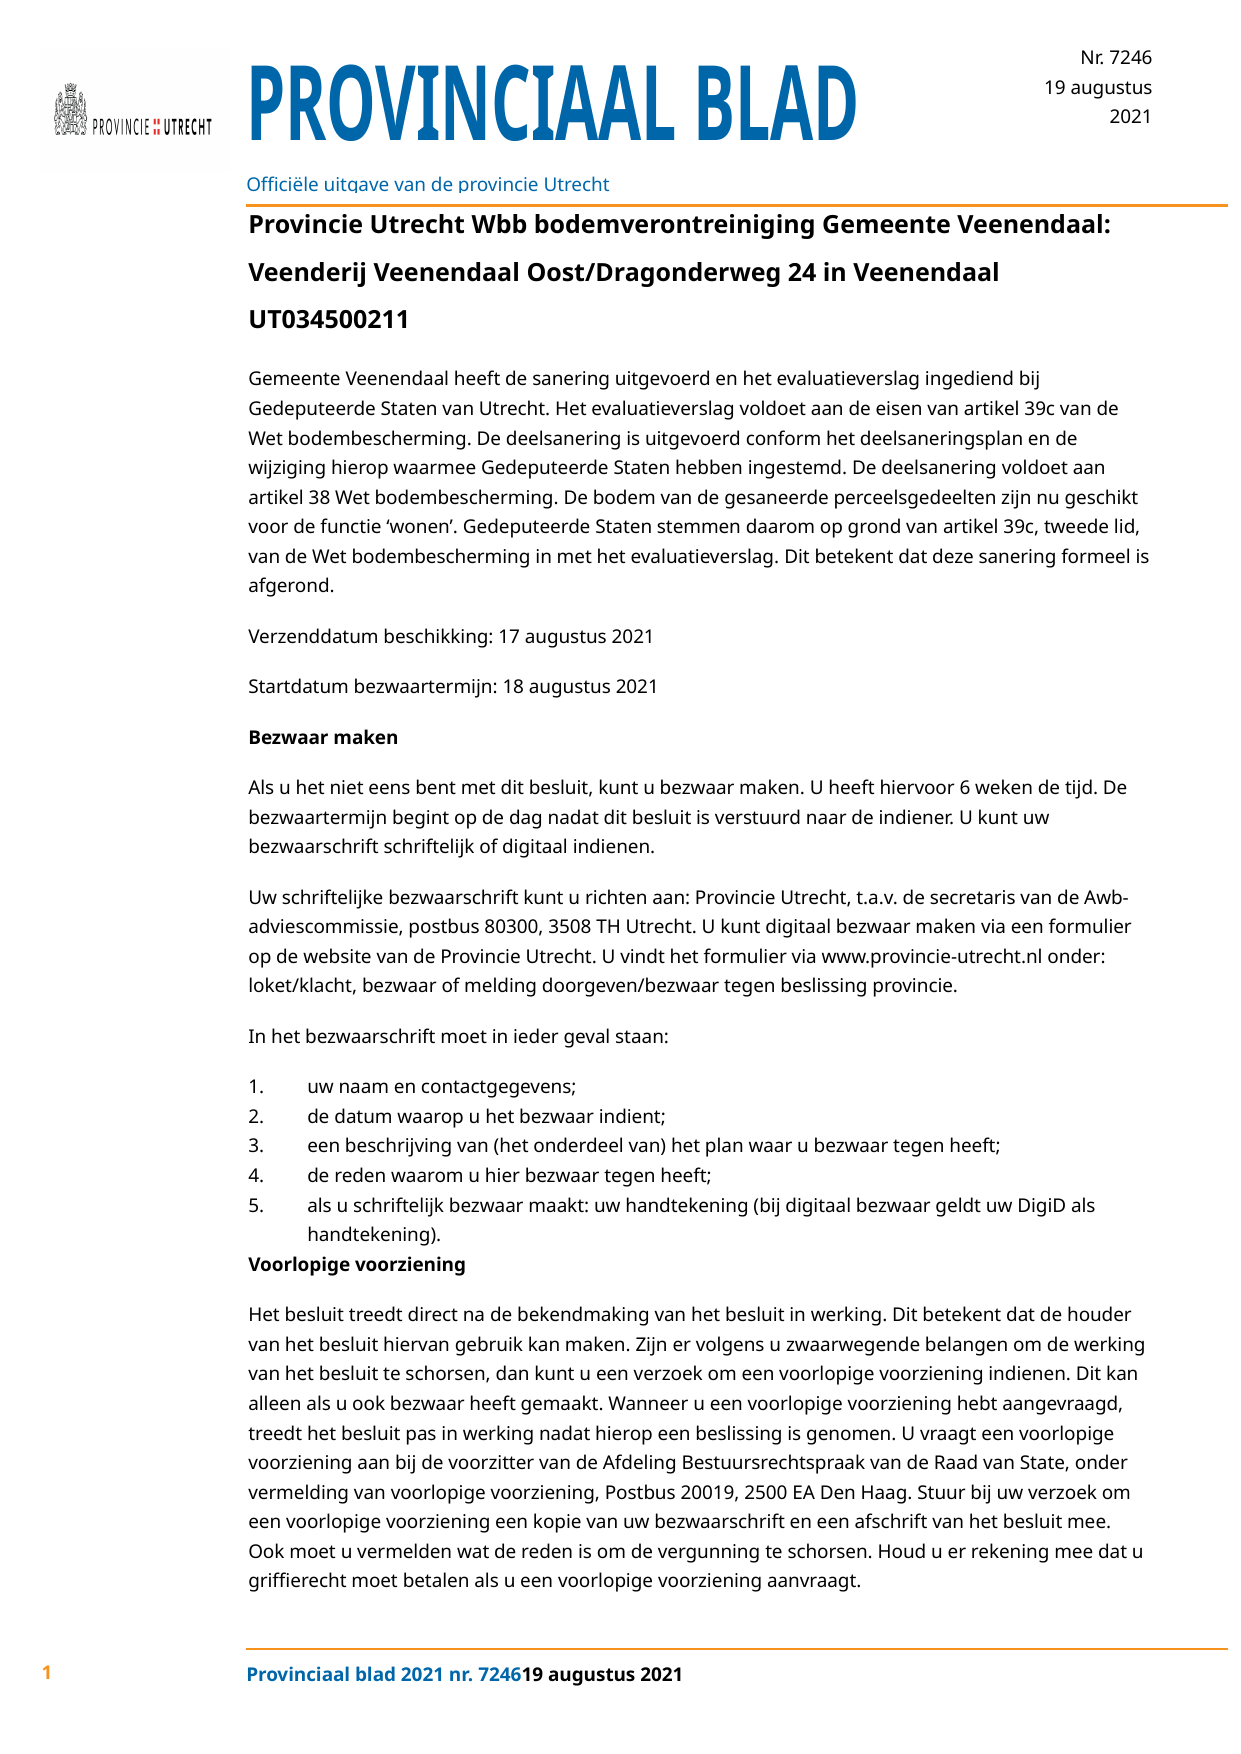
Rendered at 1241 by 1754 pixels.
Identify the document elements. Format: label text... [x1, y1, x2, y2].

text In het bezwaarschrift moet in ieder geval staan: [248, 1023, 1152, 1049]
text Provincie Utrecht Wbb bodemverontreiniging Gemeente Veenendaal: Veenderij Veenendaal Oost/Dragonderweg 24 in Veenendaal UT034500211 [248, 207, 1152, 336]
text Startdatum bezwaartermijn: 18 augustus 2021 [248, 673, 1152, 699]
list uw naam en contactgegevens; [248, 1073, 1152, 1099]
list een beschrijving van (het onderdeel van) het plan waar u bezwaar tegen heeft; [248, 1133, 1152, 1158]
text Verzenddatum beschikking: 17 augustus 2021 [248, 623, 1152, 649]
picture [41, 47, 231, 172]
text Bezwaar maken [248, 724, 1152, 749]
list de reden waarom u hier bezwaar tegen heeft; [248, 1162, 1152, 1188]
list de datum waarop u het bezwaar indient; [248, 1103, 1152, 1129]
list als u schriftelijk bezwaar maakt: uw handtekening (bij digitaal bezwaar geldt uw DigiD als handtekening). [248, 1192, 1152, 1247]
text Gemeente Veenendaal heeft de sanering uitgevoerd en het evaluatieverslag ingediend bij Gedeputeerde Staten van Utrecht. Het evaluatieverslag voldoet aan de eisen van artikel 39c van de Wet bodembescherming. De deelsanering is uitgevoerd conform het deelsaneringsplan en de wijziging hierop waarmee Gedeputeerde Staten hebben ingestemd. De deelsanering voldoet aan artikel 38 Wet bodembescherming. De bodem van de gesaneerde perceelsgedeelten zijn nu geschikt voor de functie ‘wonen’. Gedeputeerde Staten stemmen daarom op grond van artikel 39c, tweede lid, van de Wet bodembescherming in met het evaluatieverslag. Dit betekent dat deze sanering formeel is afgerond. [248, 366, 1152, 598]
text Het besluit treedt direct na de bekendmaking van het besluit in werking. Dit betekent dat de houder van het besluit hiervan gebruik kan maken. Zijn er volgens u zwaarwegende belangen om de werking van het besluit te schorsen, dan kunt u een verzoek om een voorlopige voorziening indienen. Dit kan alleen als u ook bezwaar heeft gemaakt. Wanneer u een voorlopige voorziening hebt aangevraagd, treedt het besluit pas in werking nadat hierop een beslissing is genomen. U vraagt een voorlopige voorziening aan bij de voorzitter van de Afdeling Bestuursrechtspraak van de Raad van State, onder vermelding van voorlopige voorziening, Postbus 20019, 2500 EA Den Haag. Stuur bij uw verzoek om een voorlopige voorziening een kopie van uw bezwaarschrift en een afschrift van het besluit mee. Ook moet u vermelden wat de reden is om de vergunning te schorsen. Houd u er rekening mee dat u griffierecht moet betalen als u een voorlopige voorziening aanvraagt. [248, 1301, 1152, 1593]
text Uw schriftelijke bezwaarschrift kunt u richten aan: Provincie Utrecht, t.a.v. de secretaris van de Awb-adviescommissie, postbus 80300, 3508 TH Utrecht. U kunt digitaal bezwaar maken via een formulier op de website van de Provincie Utrecht. U vindt het formulier via www.provincie-utrecht.nl onder: loket/klacht, bezwaar of melding doorgeven/bezwaar tegen beslissing provincie. [248, 884, 1152, 998]
text Voorlopige voorziening [248, 1251, 1152, 1277]
text Als u het niet eens bent met dit besluit, kunt u bezwaar maken. U heeft hiervoor 6 weken de tijd. De bezwaartermijn begint op de dag nadat dit besluit is verstuurd naar de indiener. U kunt uw bezwaarschrift schriftelijk of digitaal indienen. [248, 774, 1152, 859]
